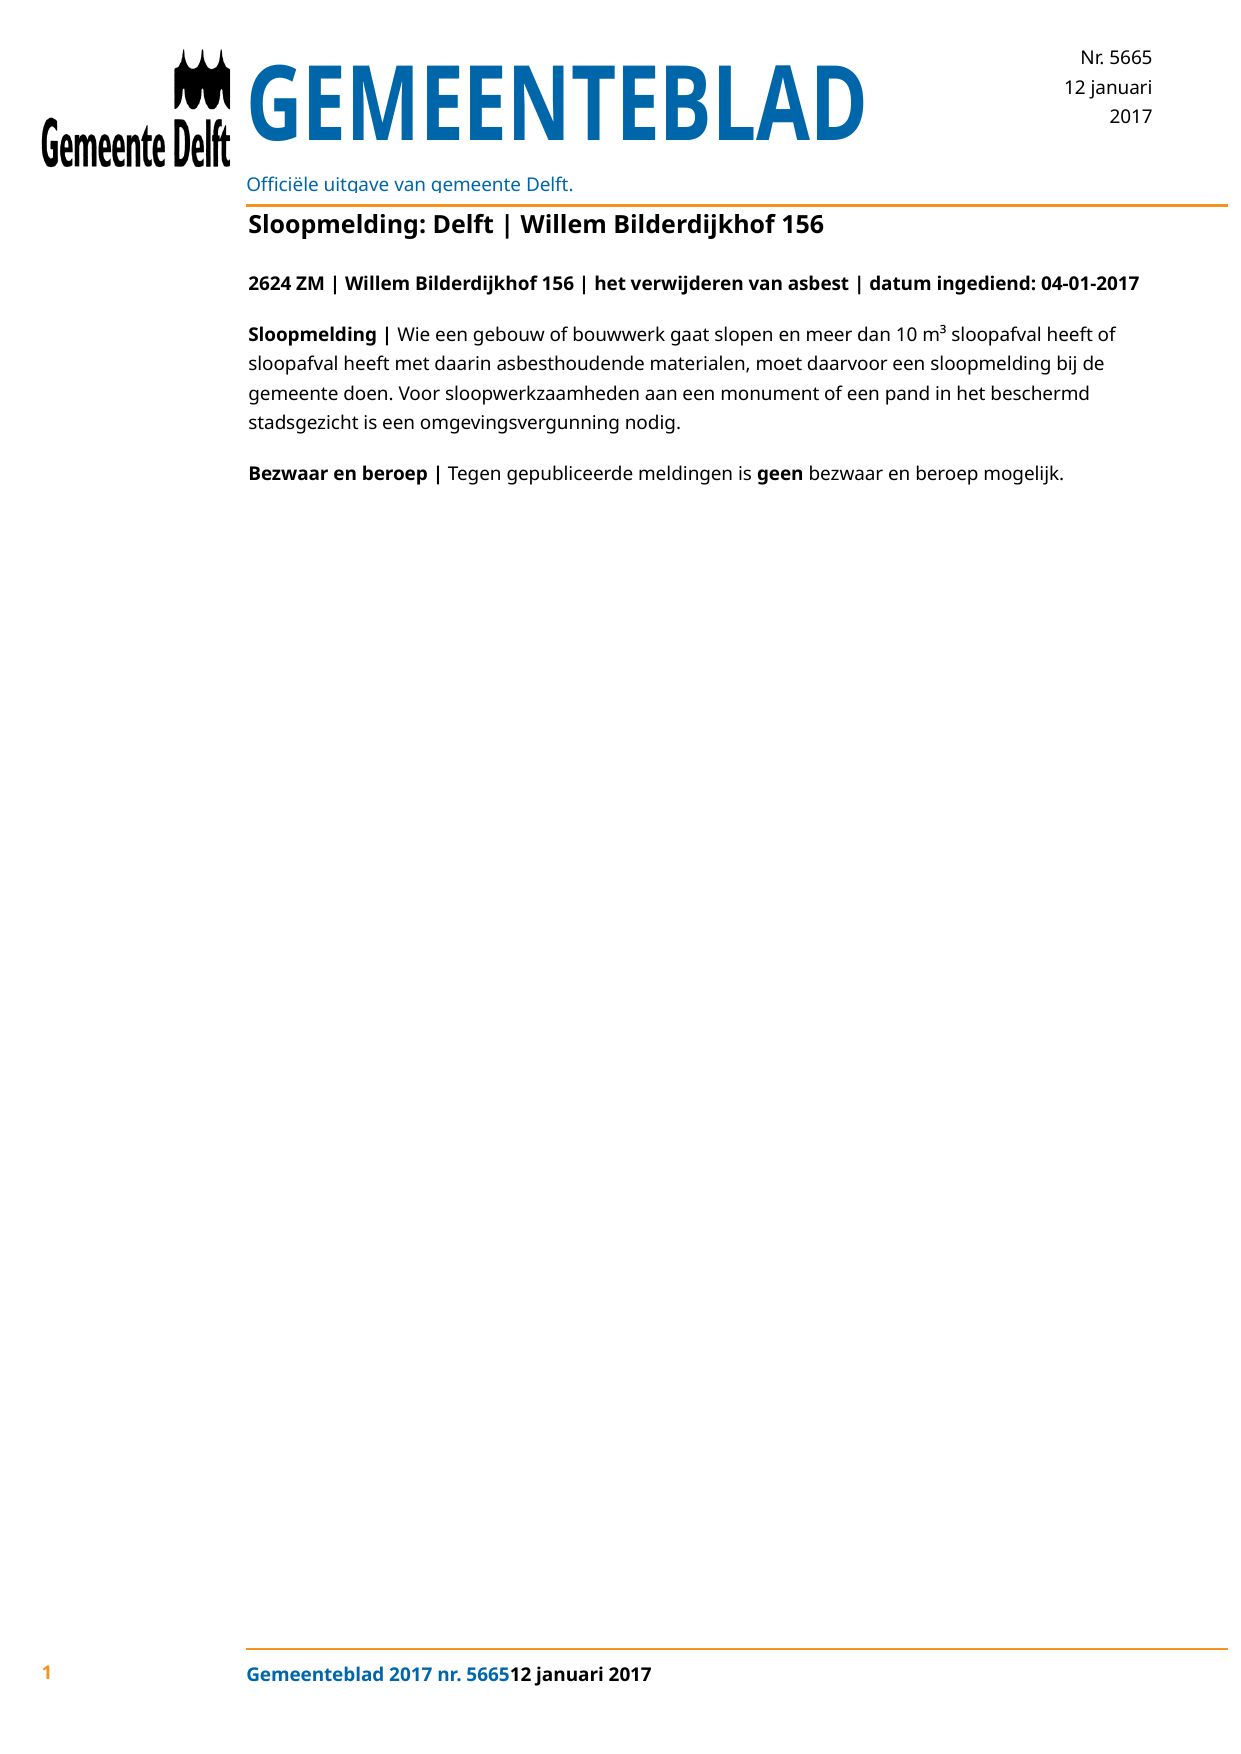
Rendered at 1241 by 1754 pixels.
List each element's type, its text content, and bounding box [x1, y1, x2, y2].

picture [41, 47, 231, 172]
text Sloopmelding | Wie een gebouw of bouwwerk gaat slopen en meer dan 10 m³ sloopafval heeft of sloopafval heeft met daarin asbesthoudende materialen, moet daarvoor een sloopmelding bij de gemeente doen. Voor sloopwerkzaamheden aan een monument of een pand in het beschermd stadsgezicht is een omgevingsvergunning nodig. [248, 321, 1152, 435]
text Sloopmelding: Delft | Willem Bilderdijkhof 156 [248, 207, 1152, 241]
text Bezwaar en beroep | Tegen gepubliceerde meldingen is geen bezwaar en beroep mogelijk. [248, 460, 1152, 486]
text 2624 ZM | Willem Bilderdijkhof 156 | het verwijderen van asbest | datum ingediend: 04-01-2017 [248, 270, 1152, 296]
